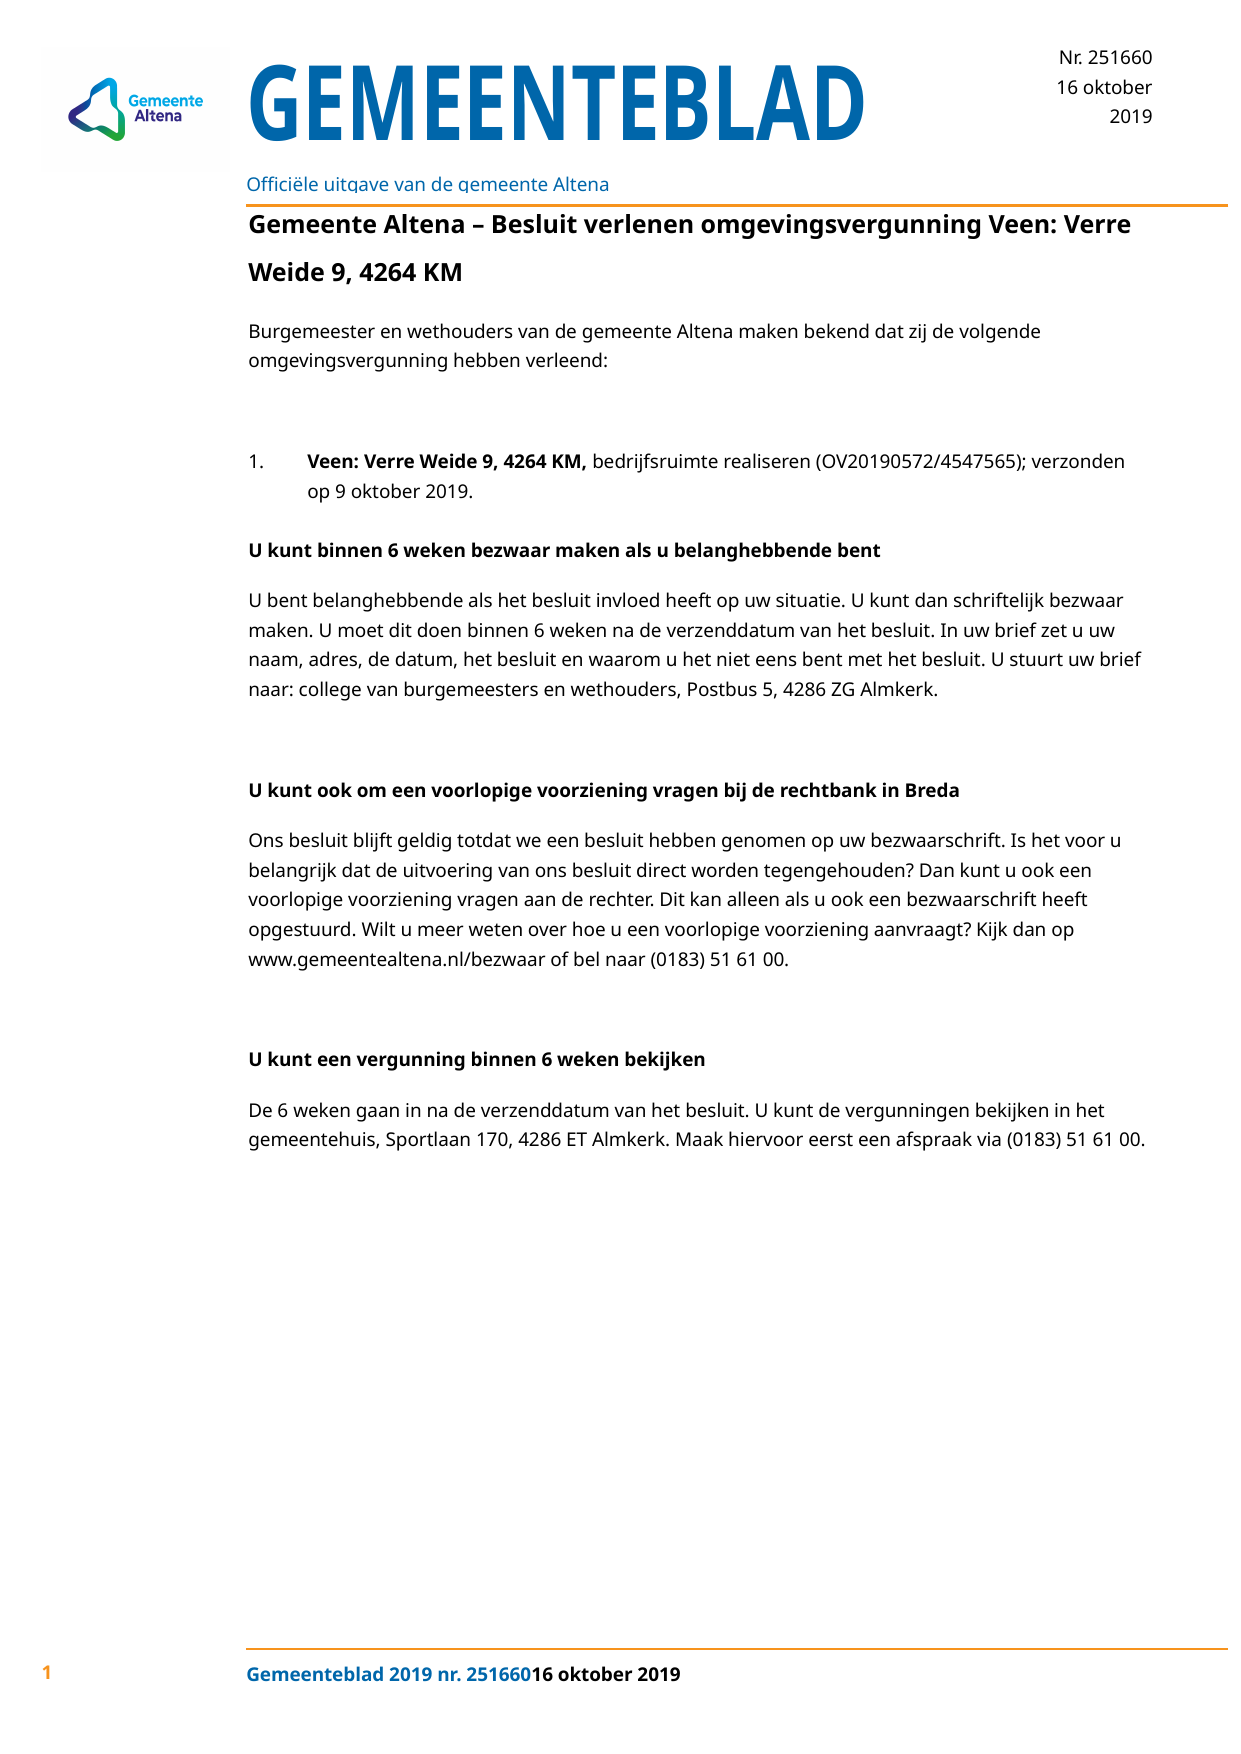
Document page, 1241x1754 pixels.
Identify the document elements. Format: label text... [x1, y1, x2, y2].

text U bent belanghebbende als het besluit invloed heeft op uw situatie. U kunt dan schriftelijk bezwaar maken. U moet dit doen binnen 6 weken na de verzenddatum van het besluit. In uw brief zet u uw naam, adres, de datum, het besluit en waarom u het niet eens bent met het besluit. U stuurt uw brief naar: college van burgemeesters en wethouders, Postbus 5, 4286 ZG Almkerk. [248, 587, 1152, 702]
text U kunt ook om een voorlopige voorziening vragen bij de rechtbank in Breda [248, 777, 1152, 803]
text De 6 weken gaan in na de verzenddatum van het besluit. U kunt de vergunningen bekijken in het gemeentehuis, Sportlaan 170, 4286 ET Almkerk. Maak hiervoor eerst een afspraak via (0183) 51 61 00. [248, 1097, 1152, 1152]
picture [41, 47, 231, 172]
text U kunt een vergunning binnen 6 weken bekijken [248, 1047, 1152, 1072]
text U kunt binnen 6 weken bezwaar maken als u belanghebbende bent [248, 537, 1152, 563]
text Ons besluit blijft geldig totdat we een besluit hebben genomen op uw bezwaarschrift. Is het voor u belangrijk dat de uitvoering van ons besluit direct worden tegengehouden? Dan kunt u ook een voorlopige voorziening vragen aan de rechter. Dit kan alleen als u ook een bezwaarschrift heeft opgestuurd. Wilt u meer weten over hoe u een voorlopige voorziening aanvraagt? Kijk dan op www.gemeentealtena.nl/bezwaar of bel naar (0183) 51 61 00. [248, 827, 1152, 972]
list Veen: Verre Weide 9, 4264 KM, bedrijfsruimte realiseren (OV20190572/4547565); verzonden op 9 oktober 2019. [248, 448, 1152, 504]
text Burgemeester en wethouders van de gemeente Altena maken bekend dat zij de volgende omgevingsvergunning hebben verleend: [248, 318, 1152, 373]
text Gemeente Altena – Besluit verlenen omgevingsvergunning Veen: Verre Weide 9, 4264 KM [248, 207, 1152, 288]
